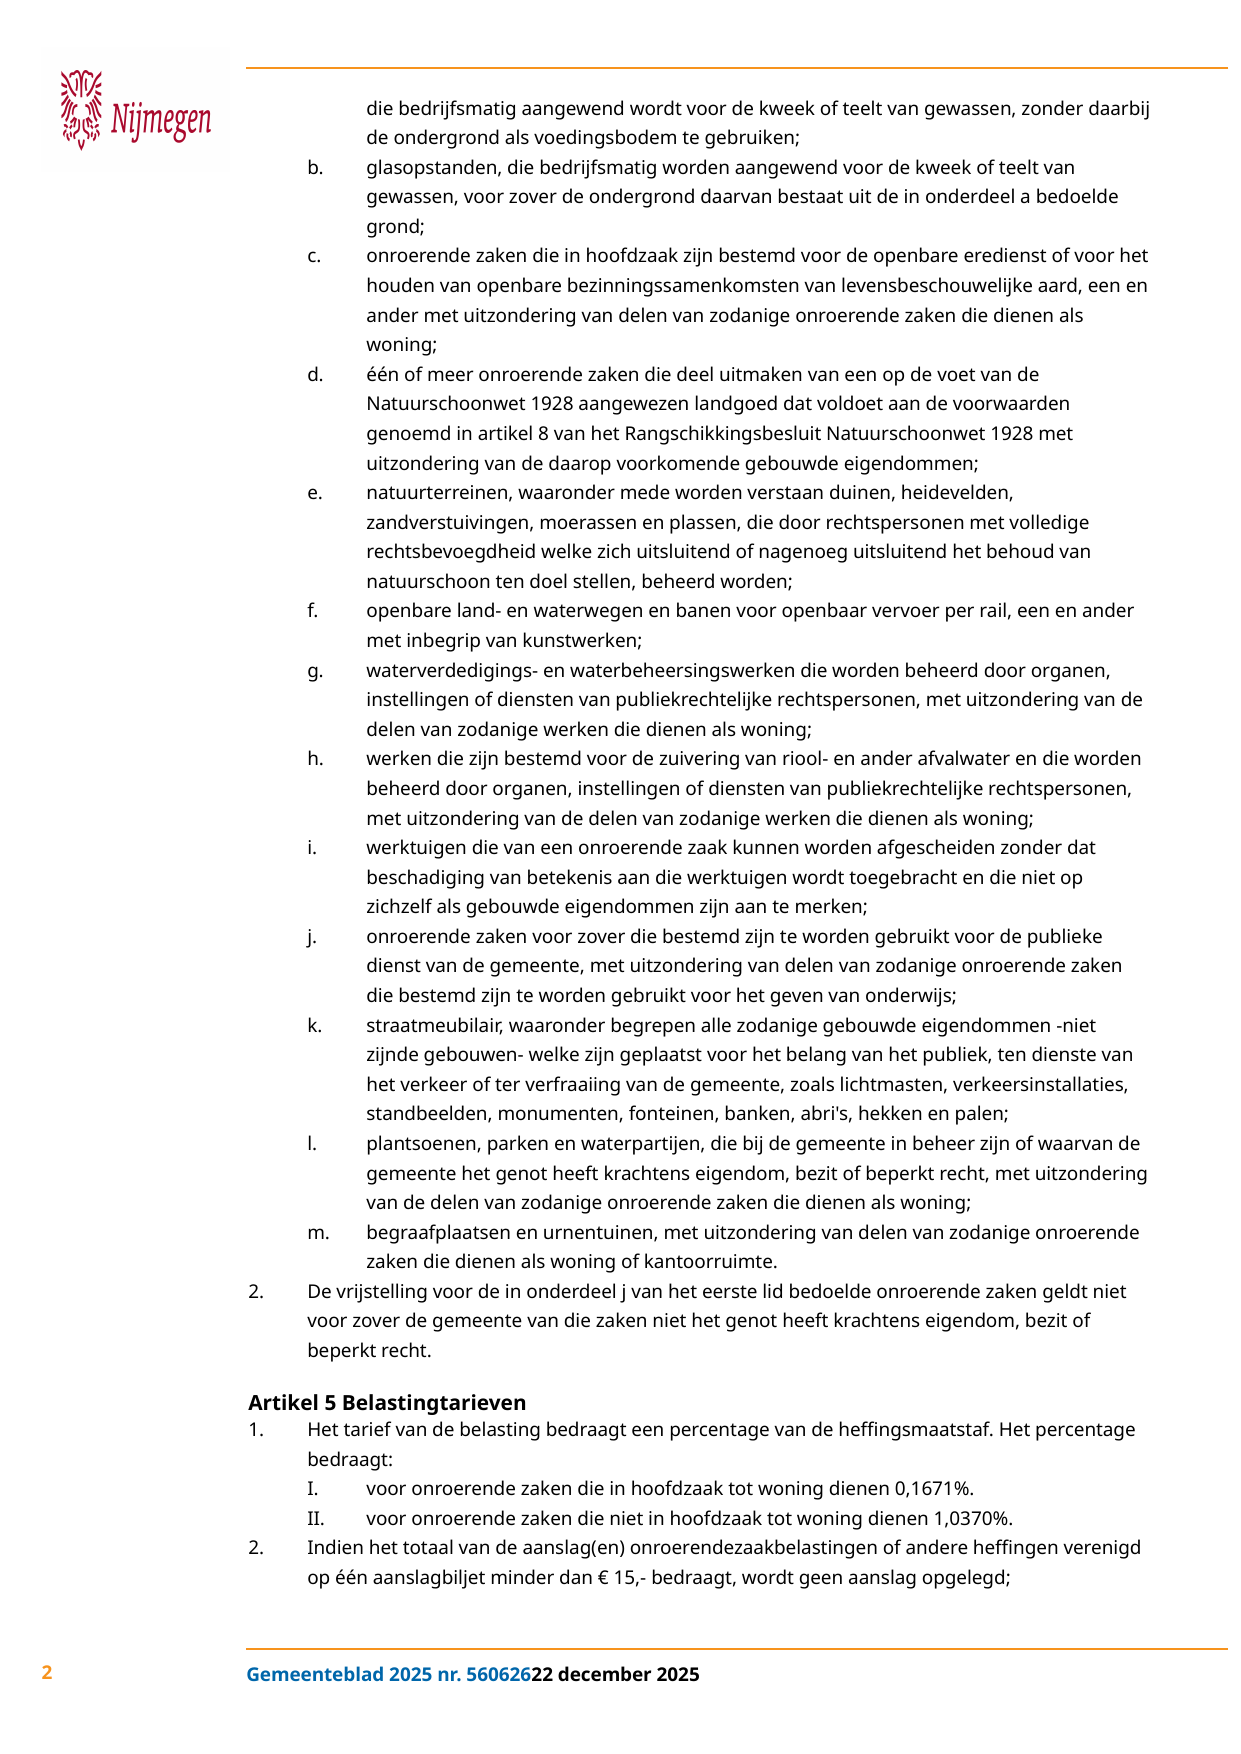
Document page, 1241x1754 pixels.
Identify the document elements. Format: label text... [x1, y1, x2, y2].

list straatmeubilair, waaronder begrepen alle zodanige gebouwde eigendommen -niet zijnde gebouwen- welke zijn geplaatst voor het belang van het publiek, ten dienste van het verkeer of ter verfraaiing van de gemeente, zoals lichtmasten, verkeersinstallaties, standbeelden, monumenten, fonteinen, banken, abri's, hekken en palen; [307, 1012, 1152, 1126]
list begraafplaatsen en urnentuinen, met uitzondering van delen van zodanige onroerende zaken die dienen als woning of kantoorruimte. [307, 1219, 1152, 1274]
list één of meer onroerende zaken die deel uitmaken van een op de voet van de Natuurschoonwet 1928 aangewezen landgoed dat voldoet aan de voorwaarden genoemd in artikel 8 van het Rangschikkingsbesluit Natuurschoonwet 1928 met uitzondering van de daarop voorkomende gebouwde eigendommen; [307, 361, 1152, 476]
list glasopstanden, die bedrijfsmatig worden aangewend voor de kweek of teelt van gewassen, voor zover de ondergrond daarvan bestaat uit de in onderdeel a bedoelde grond; [307, 154, 1152, 239]
list die bedrijfsmatig aangewend wordt voor de kweek of teelt van gewassen, zonder daarbij de ondergrond als voedingsbodem te gebruiken; [307, 95, 1152, 150]
list werktuigen die van een onroerende zaak kunnen worden afgescheiden zonder dat beschadiging van betekenis aan die werktuigen wordt toegebracht en die niet op zichzelf als gebouwde eigendommen zijn aan te merken; [307, 834, 1152, 919]
list onroerende zaken die in hoofdzaak zijn bestemd voor de openbare eredienst of voor het houden van openbare bezinningssamenkomsten van levensbeschouwelijke aard, een en ander met uitzondering van delen van zodanige onroerende zaken die dienen als woning; [307, 243, 1152, 357]
list werken die zijn bestemd voor de zuivering van riool- en ander afvalwater en die worden beheerd door organen, instellingen of diensten van publiekrechtelijke rechtspersonen, met uitzondering van de delen van zodanige werken die dienen als woning; [307, 746, 1152, 831]
list De vrijstelling voor de in onderdeel j van het eerste lid bedoelde onroerende zaken geldt niet voor zover de gemeente van die zaken niet het genot heeft krachtens eigendom, bezit of beperkt recht. [248, 1278, 1152, 1363]
list Het tarief van de belasting bedraagt een percentage van de heffingsmaatstaf. Het percentage bedraagt: [248, 1416, 1152, 1471]
list Indien het totaal van de aanslag(en) onroerendezaakbelastingen of andere heffingen verenigd op één aanslagbiljet minder dan € 15,- bedraagt, wordt geen aanslag opgelegd; [248, 1534, 1152, 1590]
list voor onroerende zaken die niet in hoofdzaak tot woning dienen 1,0370%. [307, 1505, 1152, 1531]
list plantsoenen, parken en waterpartijen, die bij de gemeente in beheer zijn of waarvan de gemeente het genot heeft krachtens eigendom, bezit of beperkt recht, met uitzondering van de delen van zodanige onroerende zaken die dienen als woning; [307, 1130, 1152, 1215]
picture [41, 47, 231, 172]
text Artikel 5 Belastingtarieven [248, 1388, 1152, 1416]
list waterverdedigings- en waterbeheersingswerken die worden beheerd door organen, instellingen of diensten van publiekrechtelijke rechtspersonen, met uitzondering van de delen van zodanige werken die dienen als woning; [307, 657, 1152, 742]
list openbare land- en waterwegen en banen voor openbaar vervoer per rail, een en ander met inbegrip van kunstwerken; [307, 598, 1152, 653]
list onroerende zaken voor zover die bestemd zijn te worden gebruikt voor de publieke dienst van de gemeente, met uitzondering van delen van zodanige onroerende zaken die bestemd zijn te worden gebruikt voor het geven van onderwijs; [307, 923, 1152, 1008]
list natuurterreinen, waaronder mede worden verstaan duinen, heidevelden, zandverstuivingen, moerassen en plassen, die door rechtspersonen met volledige rechtsbevoegdheid welke zich uitsluitend of nagenoeg uitsluitend het behoud van natuurschoon ten doel stellen, beheerd worden; [307, 479, 1152, 594]
list voor onroerende zaken die in hoofdzaak tot woning dienen 0,1671%. [307, 1475, 1152, 1501]
